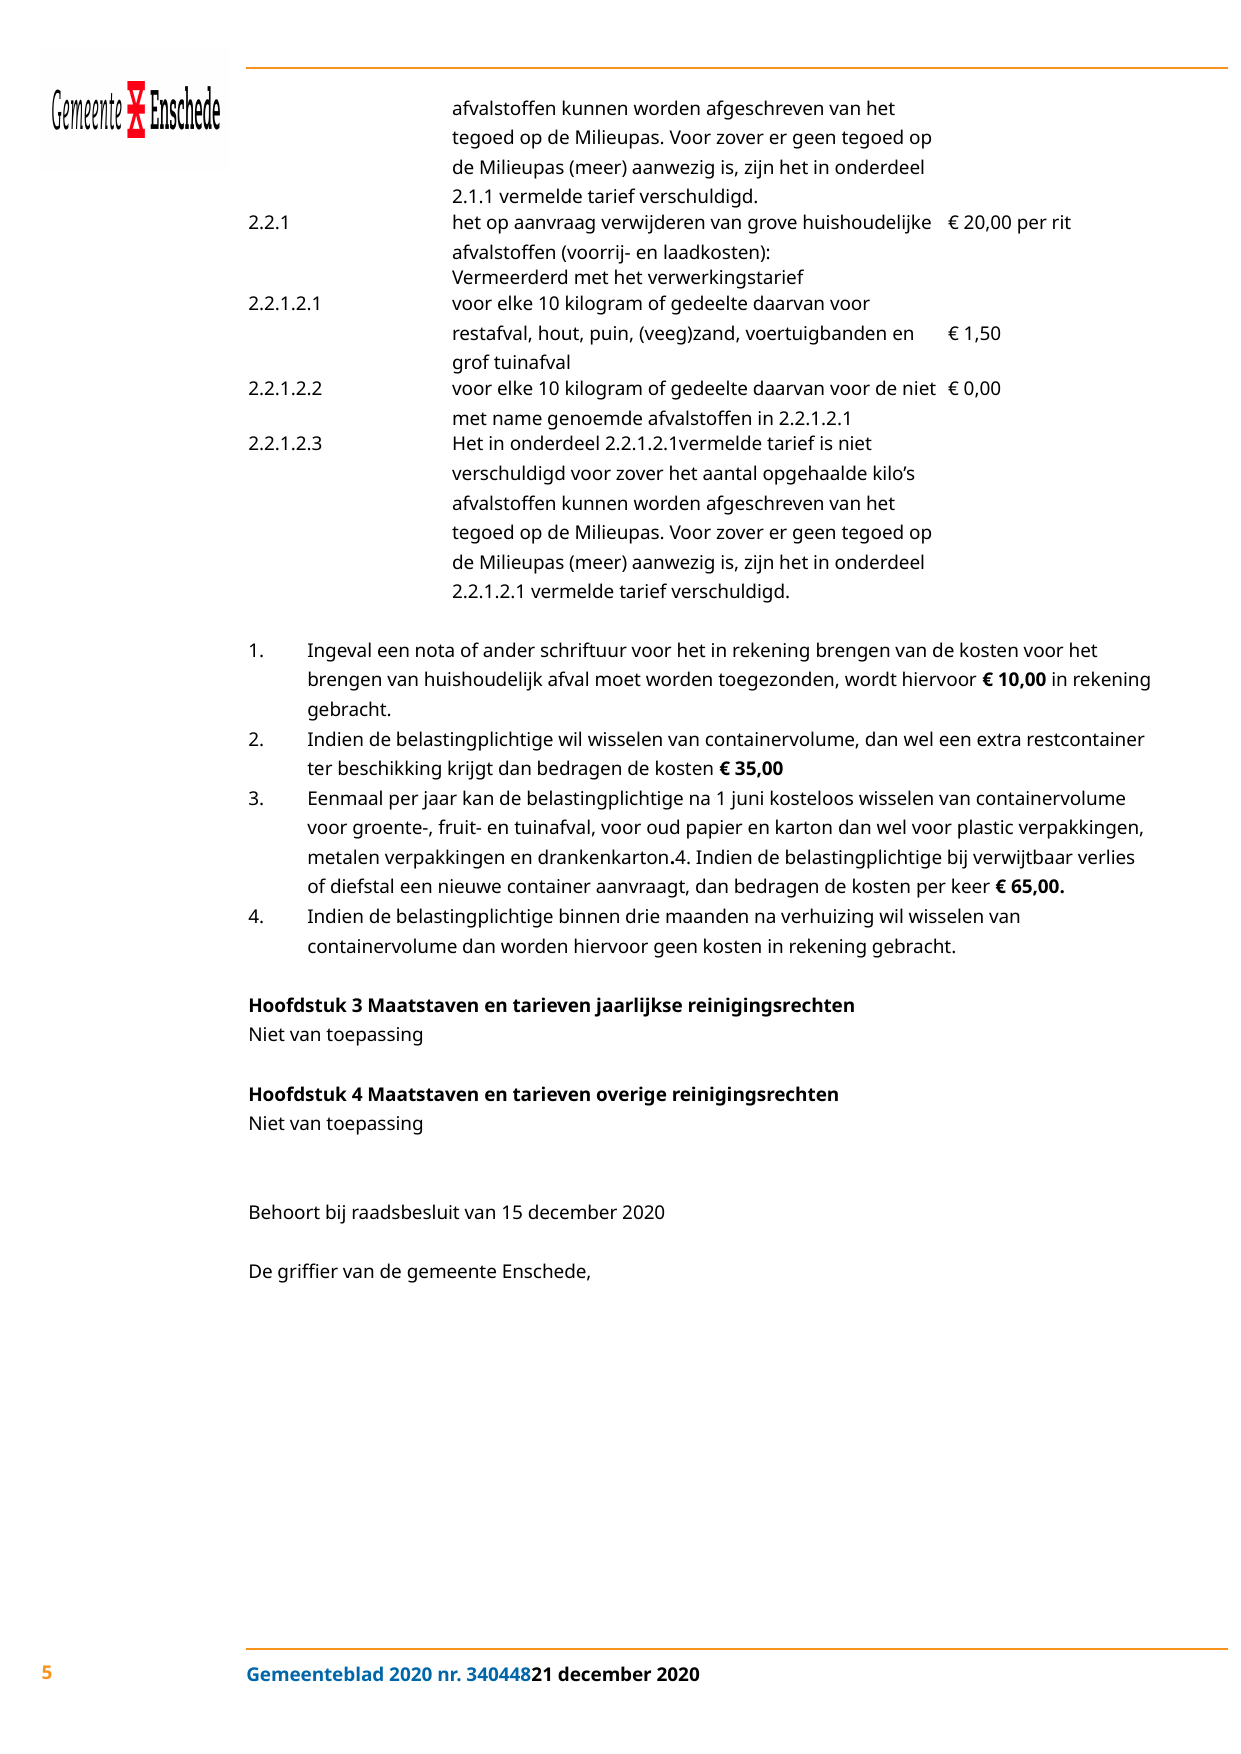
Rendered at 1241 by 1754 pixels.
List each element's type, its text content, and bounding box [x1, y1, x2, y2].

table_cell € 1,50 [948, 290, 1152, 375]
list Indien de belastingplichtige wil wisselen van containervolume, dan wel een extra restcontainer ter beschikking krijgt dan bedragen de kosten € 35,00 [248, 726, 1152, 781]
table_cell [248, 265, 452, 290]
text Hoofdstuk 4 Maatstaven en tarieven overige reinigingsrechten [248, 1081, 1152, 1106]
list Eenmaal per jaar kan de belastingplichtige na 1 juni kosteloos wisselen van containervolume voor groente-, fruit- en tuinafval, voor oud papier en karton dan wel voor plastic verpakkingen, metalen verpakkingen en drankenkarton.4. Indien de belastingplichtige bij verwijtbaar verlies of diefstal een nieuwe container aanvraagt, dan bedragen de kosten per keer € 65,00. [248, 785, 1152, 899]
table_cell 2.2.1.2.2 [248, 375, 452, 431]
table_cell € 0,00 [948, 375, 1152, 431]
table_cell [948, 265, 1152, 290]
list Indien de belastingplichtige binnen drie maanden na verhuizing wil wisselen van containervolume dan worden hiervoor geen kosten in rekening gebracht. [248, 903, 1152, 958]
table_cell € 20,00 per rit [948, 209, 1152, 264]
text Behoort bij raadsbesluit van 15 december 2020 [248, 1199, 1152, 1225]
table_cell voor elke 10 kilogram of gedeelte daarvan voor restafval, hout, puin, (veeg)zand, voertuigbanden en grof tuinafval [452, 290, 948, 375]
table_cell Vermeerderd met het verwerkingstarief [452, 265, 948, 290]
list Ingeval een nota of ander schriftuur voor het in rekening brengen van de kosten voor het brengen van huishoudelijk afval moet worden toegezonden, wordt hiervoor € 10,00 in rekening gebracht. [248, 637, 1152, 722]
table_cell 2.2.1.2.3 [248, 431, 452, 604]
table_cell [248, 95, 452, 209]
table_cell 2.2.1.2.1 [248, 290, 452, 375]
table_cell afvalstoffen kunnen worden afgeschreven van het tegoed op de Milieupas. Voor zover er geen tegoed op de Milieupas (meer) aanwezig is, zijn het in onderdeel 2.1.1 vermelde tarief verschuldigd. [452, 95, 948, 209]
table_cell 2.2.1 [248, 209, 452, 264]
text Niet van toepassing [248, 1022, 1152, 1047]
picture [41, 47, 231, 172]
table_cell [948, 95, 1152, 209]
table_cell Het in onderdeel 2.2.1.2.1vermelde tarief is niet verschuldigd voor zover het aantal opgehaalde kilo’s afvalstoffen kunnen worden afgeschreven van het tegoed op de Milieupas. Voor zover er geen tegoed op de Milieupas (meer) aanwezig is, zijn het in onderdeel 2.2.1.2.1 vermelde tarief verschuldigd. [452, 431, 948, 604]
table_cell voor elke 10 kilogram of gedeelte daarvan voor de niet met name genoemde afvalstoffen in 2.2.1.2.1 [452, 375, 948, 431]
text Hoofdstuk 3 Maatstaven en tarieven jaarlijkse reinigingsrechten [248, 992, 1152, 1018]
text Niet van toepassing [248, 1110, 1152, 1136]
table_cell het op aanvraag verwijderen van grove huishoudelijke afvalstoffen (voorrij- en laadkosten): [452, 209, 948, 264]
text De griffier van de gemeente Enschede, [248, 1258, 1152, 1284]
table_cell [948, 431, 1152, 604]
